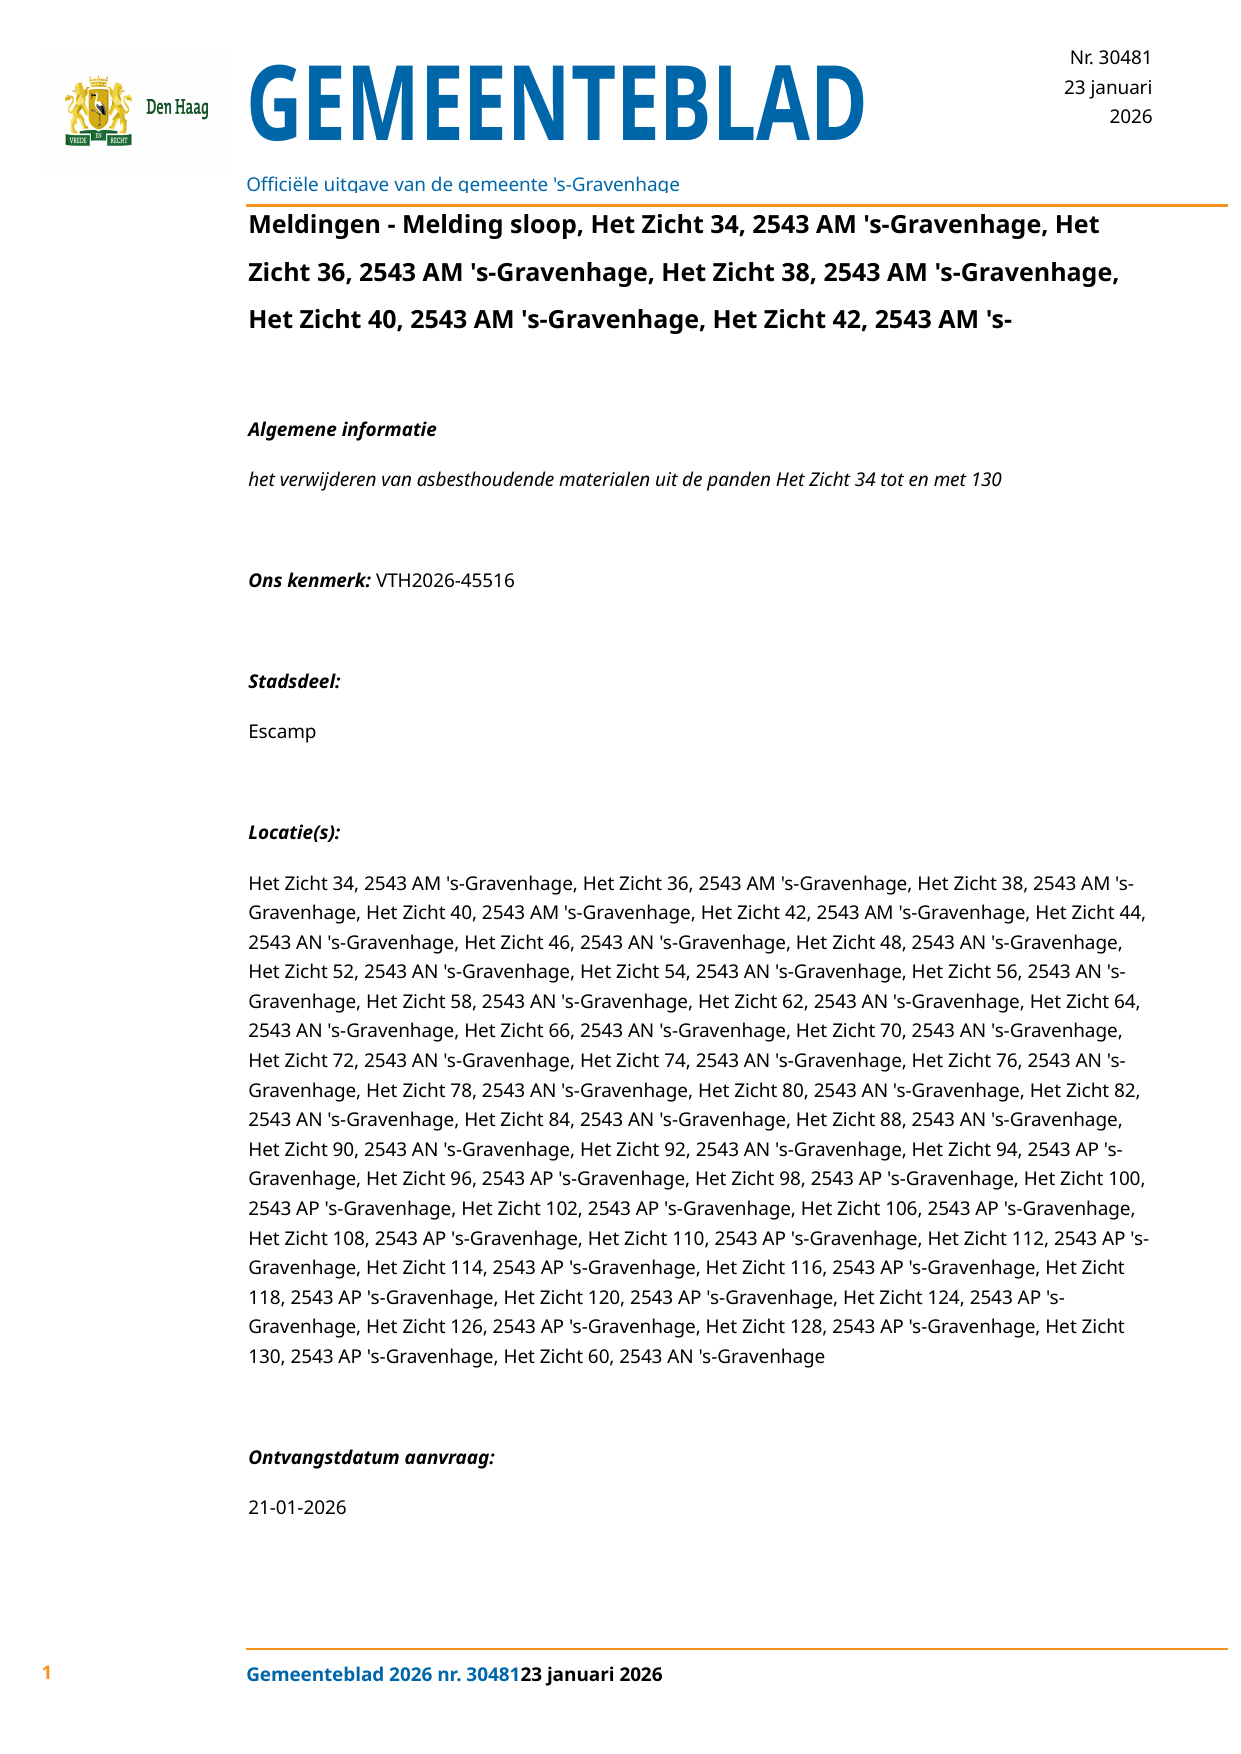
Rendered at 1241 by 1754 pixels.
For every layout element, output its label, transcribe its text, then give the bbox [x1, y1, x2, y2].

text Algemene informatie [248, 416, 1152, 442]
text Ontvangstdatum aanvraag: [248, 1444, 1152, 1469]
text Escamp [248, 718, 1152, 744]
text Locatie(s): [248, 819, 1152, 845]
text Het Zicht 34, 2543 AM 's-Gravenhage, Het Zicht 36, 2543 AM 's-Gravenhage, Het Zicht 38, 2543 AM 's-Gravenhage, Het Zicht 40, 2543 AM 's-Gravenhage, Het Zicht 42, 2543 AM 's-Gravenhage, Het Zicht 44, 2543 AN 's-Gravenhage, Het Zicht 46, 2543 AN 's-Gravenhage, Het Zicht 48, 2543 AN 's-Gravenhage, Het Zicht 52, 2543 AN 's-Gravenhage, Het Zicht 54, 2543 AN 's-Gravenhage, Het Zicht 56, 2543 AN 's-Gravenhage, Het Zicht 58, 2543 AN 's-Gravenhage, Het Zicht 62, 2543 AN 's-Gravenhage, Het Zicht 64, 2543 AN 's-Gravenhage, Het Zicht 66, 2543 AN 's-Gravenhage, Het Zicht 70, 2543 AN 's-Gravenhage, Het Zicht 72, 2543 AN 's-Gravenhage, Het Zicht 74, 2543 AN 's-Gravenhage, Het Zicht 76, 2543 AN 's-Gravenhage, Het Zicht 78, 2543 AN 's-Gravenhage, Het Zicht 80, 2543 AN 's-Gravenhage, Het Zicht 82, 2543 AN 's-Gravenhage, Het Zicht 84, 2543 AN 's-Gravenhage, Het Zicht 88, 2543 AN 's-Gravenhage, Het Zicht 90, 2543 AN 's-Gravenhage, Het Zicht 92, 2543 AN 's-Gravenhage, Het Zicht 94, 2543 AP 's-Gravenhage, Het Zicht 96, 2543 AP 's-Gravenhage, Het Zicht 98, 2543 AP 's-Gravenhage, Het Zicht 100, 2543 AP 's-Gravenhage, Het Zicht 102, 2543 AP 's-Gravenhage, Het Zicht 106, 2543 AP 's-Gravenhage, Het Zicht 108, 2543 AP 's-Gravenhage, Het Zicht 110, 2543 AP 's-Gravenhage, Het Zicht 112, 2543 AP 's-Gravenhage, Het Zicht 114, 2543 AP 's-Gravenhage, Het Zicht 116, 2543 AP 's-Gravenhage, Het Zicht 118, 2543 AP 's-Gravenhage, Het Zicht 120, 2543 AP 's-Gravenhage, Het Zicht 124, 2543 AP 's-Gravenhage, Het Zicht 126, 2543 AP 's-Gravenhage, Het Zicht 128, 2543 AP 's-Gravenhage, Het Zicht 130, 2543 AP 's-Gravenhage, Het Zicht 60, 2543 AN 's-Gravenhage [248, 870, 1152, 1369]
text 21-01-2026 [248, 1494, 1152, 1520]
text Ons kenmerk: VTH2026-45516 [248, 567, 1152, 593]
text Meldingen - Melding sloop, Het Zicht 34, 2543 AM 's-Gravenhage, Het Zicht 36, 2543 AM 's-Gravenhage, Het Zicht 38, 2543 AM 's-Gravenhage, Het Zicht 40, 2543 AM 's-Gravenhage, Het Zicht 42, 2543 AM 's- [248, 207, 1152, 336]
text Stadsdeel: [248, 668, 1152, 694]
picture [41, 47, 231, 172]
text het verwijderen van asbesthoudende materialen uit de panden Het Zicht 34 tot en met 130 [248, 466, 1152, 492]
